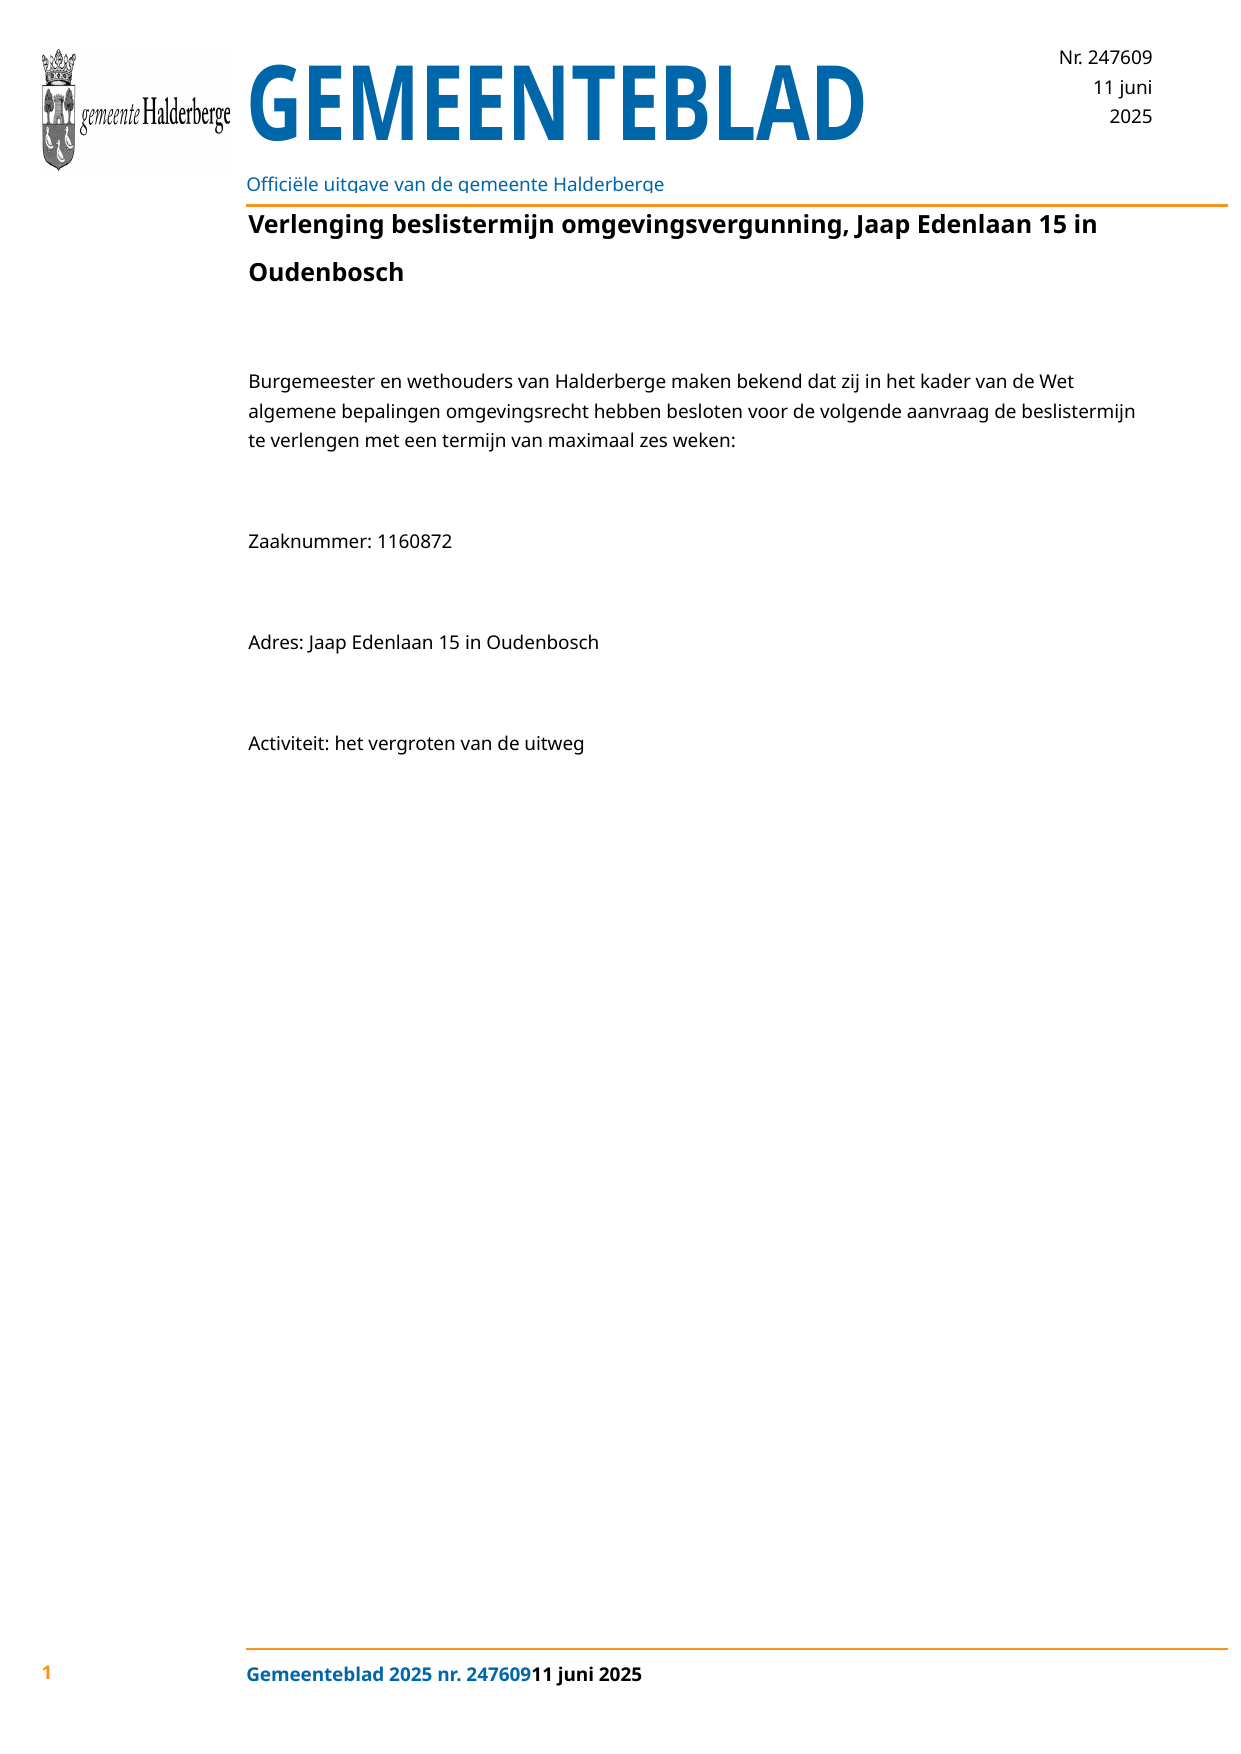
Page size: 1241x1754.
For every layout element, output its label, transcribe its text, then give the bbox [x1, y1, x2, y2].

text Verlenging beslistermijn omgevingsvergunning, Jaap Edenlaan 15 in Oudenbosch [248, 207, 1152, 288]
picture [41, 47, 231, 172]
text Adres: Jaap Edenlaan 15 in Oudenbosch [248, 629, 1152, 655]
text Zaaknummer: 1160872 [248, 528, 1152, 554]
text Activiteit: het vergroten van de uitweg [248, 730, 1152, 756]
text Burgemeester en wethouders van Halderberge maken bekend dat zij in het kader van de Wet algemene bepalingen omgevingsrecht hebben besloten voor de volgende aanvraag de beslistermijn te verlengen met een termijn van maximaal zes weken: [248, 368, 1152, 453]
